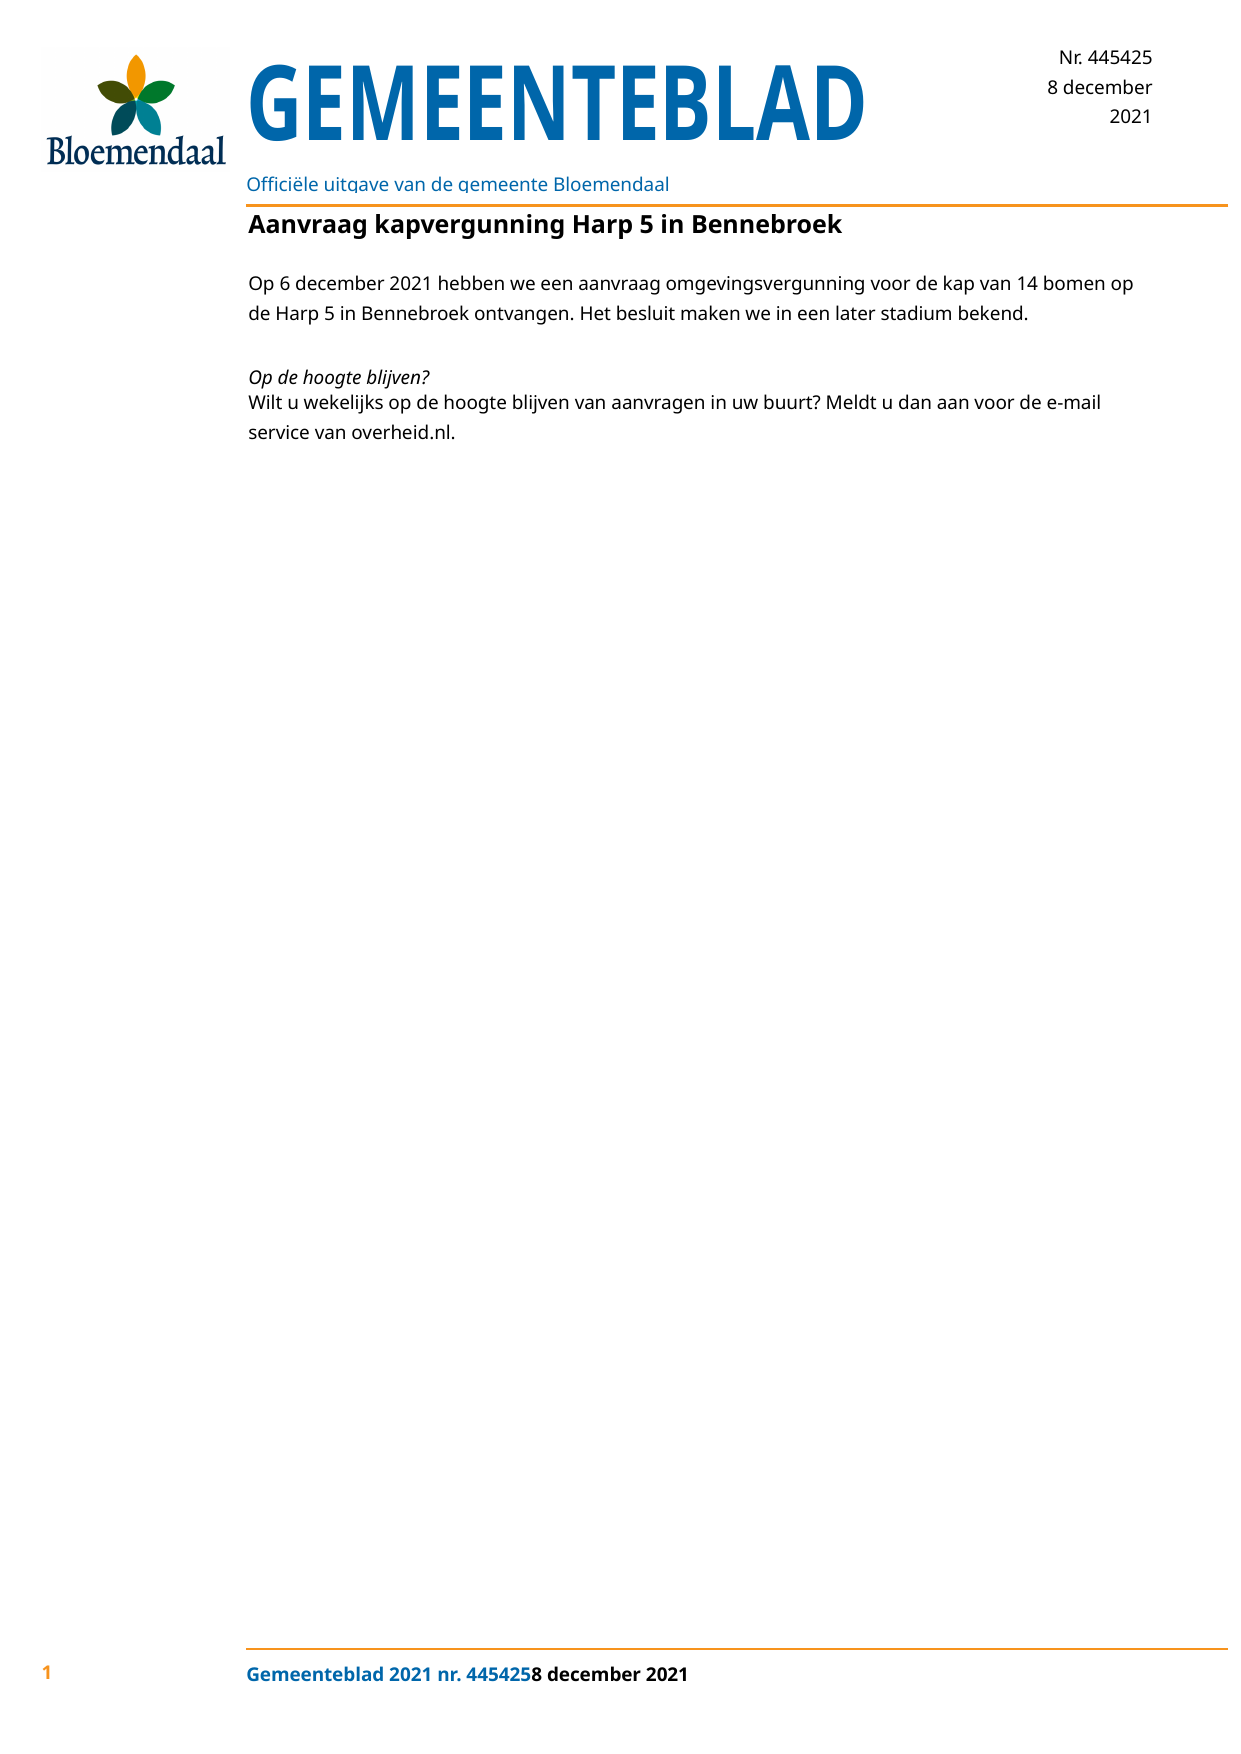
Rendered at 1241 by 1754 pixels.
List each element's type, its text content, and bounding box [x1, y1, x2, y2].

text Op de hoogte blijven? [248, 364, 1152, 389]
text Aanvraag kapvergunning Harp 5 in Bennebroek [248, 207, 1152, 241]
text Wilt u wekelijks op de hoogte blijven van aanvragen in uw buurt? Meldt u dan aan voor de e-mail service van overheid.nl. [248, 389, 1152, 445]
picture [41, 47, 231, 172]
text Op 6 december 2021 hebben we een aanvraag omgevingsvergunning voor de kap van 14 bomen op de Harp 5 in Bennebroek ontvangen. Het besluit maken we in een later stadium bekend. [248, 270, 1152, 326]
